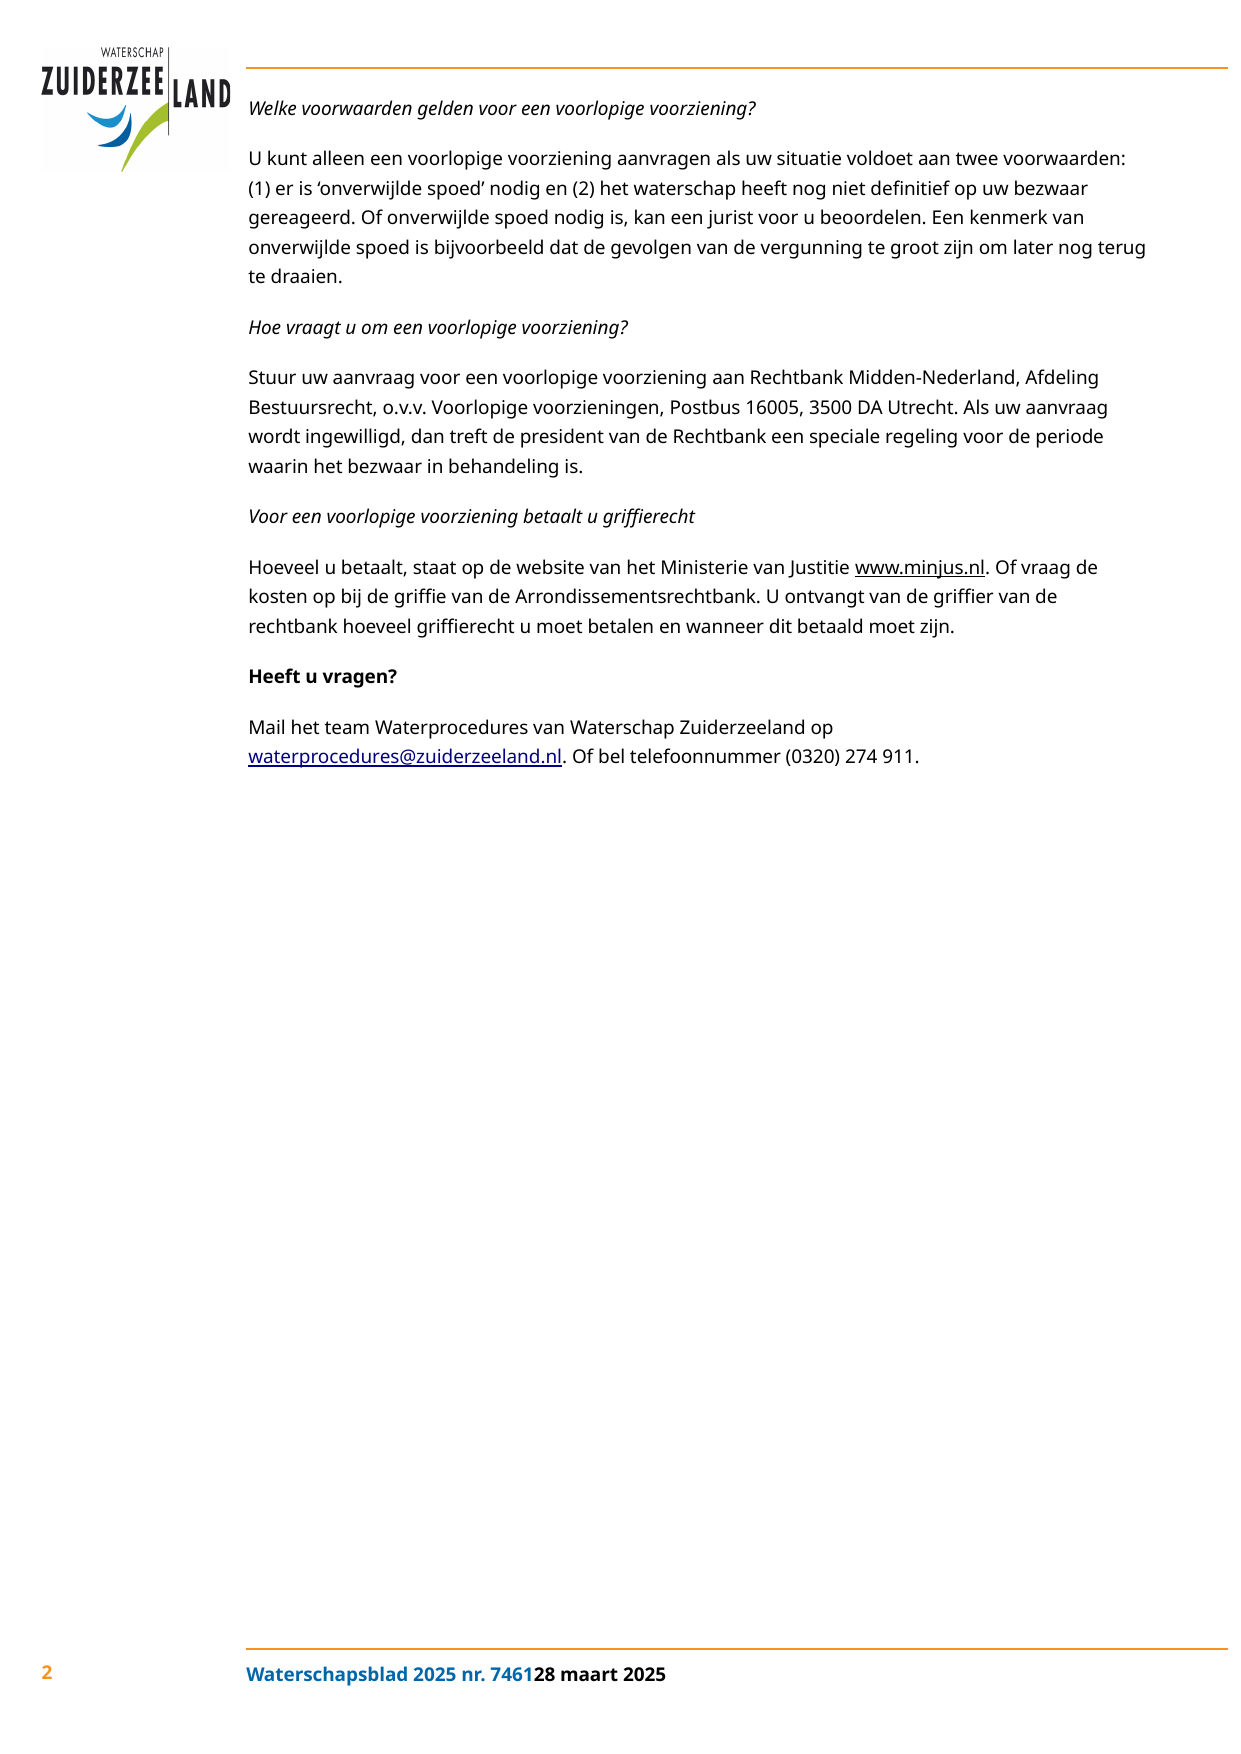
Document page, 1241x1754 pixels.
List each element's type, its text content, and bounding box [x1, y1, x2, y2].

text Heeft u vragen? [248, 663, 1152, 689]
text Mail het team Waterprocedures van Waterschap Zuiderzeeland op waterprocedures@zuiderzeeland.nl. Of bel telefoonnummer (0320) 274 911. [248, 714, 1152, 769]
text U kunt alleen een voorlopige voorziening aanvragen als uw situatie voldoet aan twee voorwaarden: (1) er is ‘onverwijlde spoed’ nodig en (2) het waterschap heeft nog niet definitief op uw bezwaar gereageerd. Of onverwijlde spoed nodig is, kan een jurist voor u beoordelen. Een kenmerk van onverwijlde spoed is bijvoorbeeld dat de gevolgen van de vergunning te groot zijn om later nog terug te draaien. [248, 145, 1152, 289]
text Hoe vraagt u om een voorlopige voorziening? [248, 314, 1152, 340]
text Welke voorwaarden gelden voor een voorlopige voorziening? [248, 95, 1152, 121]
picture [41, 47, 231, 172]
text Hoeveel u betaalt, staat op de website van het Ministerie van Justitie www.minjus.nl. Of vraag de kosten op bij de griffie van de Arrondissementsrechtbank. U ontvangt van de griffier van de rechtbank hoeveel griffierecht u moet betalen en wanneer dit betaald moet zijn. [248, 554, 1152, 639]
text Voor een voorlopige voorziening betaalt u griffierecht [248, 503, 1152, 529]
text Stuur uw aanvraag voor een voorlopige voorziening aan Rechtbank Midden-Nederland, Afdeling Bestuursrecht, o.v.v. Voorlopige voorzieningen, Postbus 16005, 3500 DA Utrecht. Als uw aanvraag wordt ingewilligd, dan treft de president van de Rechtbank een speciale regeling voor de periode waarin het bezwaar in behandeling is. [248, 364, 1152, 479]
